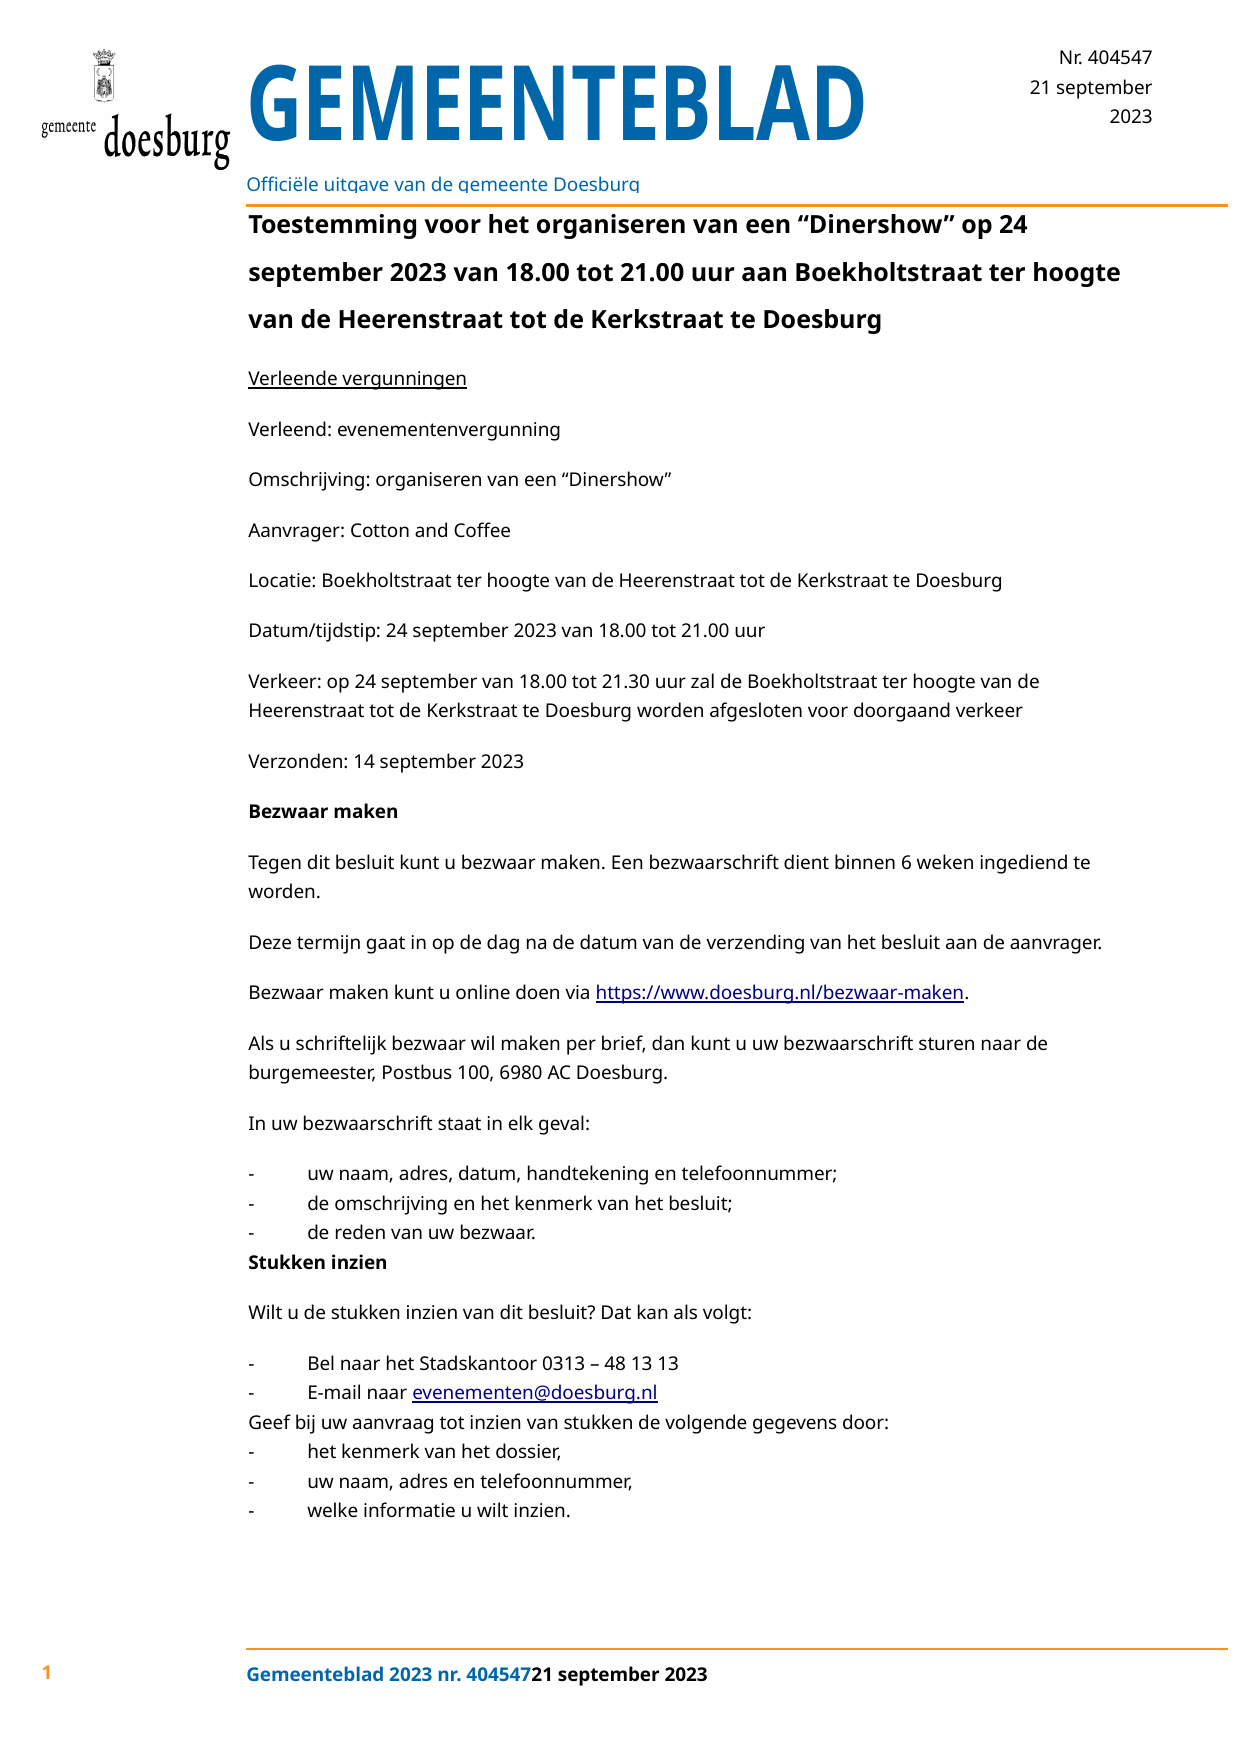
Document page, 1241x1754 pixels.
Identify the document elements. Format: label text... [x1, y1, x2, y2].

list E-mail naar evenementen@doesburg.nl [248, 1379, 1152, 1405]
text Tegen dit besluit kunt u bezwaar maken. Een bezwaarschrift dient binnen 6 weken ingediend te worden. [248, 849, 1152, 904]
list uw naam, adres, datum, handtekening en telefoonnummer; [248, 1160, 1152, 1186]
text In uw bezwaarschrift staat in elk geval: [248, 1110, 1152, 1135]
text Geef bij uw aanvraag tot inzien van stukken de volgende gegevens door: [248, 1409, 1152, 1434]
picture [41, 47, 231, 172]
text Omschrijving: organiseren van een “Dinershow” [248, 466, 1152, 492]
text Bezwaar maken kunt u online doen via https://www.doesburg.nl/bezwaar-maken. [248, 979, 1152, 1005]
text Als u schriftelijk bezwaar wil maken per brief, dan kunt u uw bezwaarschrift sturen naar de burgemeester, Postbus 100, 6980 AC Doesburg. [248, 1030, 1152, 1085]
text Wilt u de stukken inzien van dit besluit? Dat kan als volgt: [248, 1299, 1152, 1325]
text Verleende vergunningen [248, 366, 1152, 391]
text Toestemming voor het organiseren van een “Dinershow” op 24 september 2023 van 18.00 tot 21.00 uur aan Boekholtstraat ter hoogte van de Heerenstraat tot de Kerkstraat te Doesburg [248, 207, 1152, 336]
list Bel naar het Stadskantoor 0313 – 48 13 13 [248, 1350, 1152, 1375]
text Bezwaar maken [248, 798, 1152, 824]
text Stukken inzien [248, 1249, 1152, 1274]
text Verkeer: op 24 september van 18.00 tot 21.30 uur zal de Boekholtstraat ter hoogte van de Heerenstraat tot de Kerkstraat te Doesburg worden afgesloten voor doorgaand verkeer [248, 668, 1152, 723]
text Datum/tijdstip: 24 september 2023 van 18.00 tot 21.00 uur [248, 618, 1152, 643]
list het kenmerk van het dossier, [248, 1438, 1152, 1464]
text Verleend: evenementenvergunning [248, 416, 1152, 442]
text Verzonden: 14 september 2023 [248, 748, 1152, 774]
list de reden van uw bezwaar. [248, 1219, 1152, 1245]
text Deze termijn gaat in op de dag na de datum van de verzending van het besluit aan de aanvrager. [248, 929, 1152, 954]
text Aanvrager: Cotton and Coffee [248, 517, 1152, 542]
list uw naam, adres en telefoonnummer, [248, 1468, 1152, 1494]
text Locatie: Boekholtstraat ter hoogte van de Heerenstraat tot de Kerkstraat te Doesburg [248, 567, 1152, 593]
list de omschrijving en het kenmerk van het besluit; [248, 1190, 1152, 1215]
list welke informatie u wilt inzien. [248, 1498, 1152, 1523]
